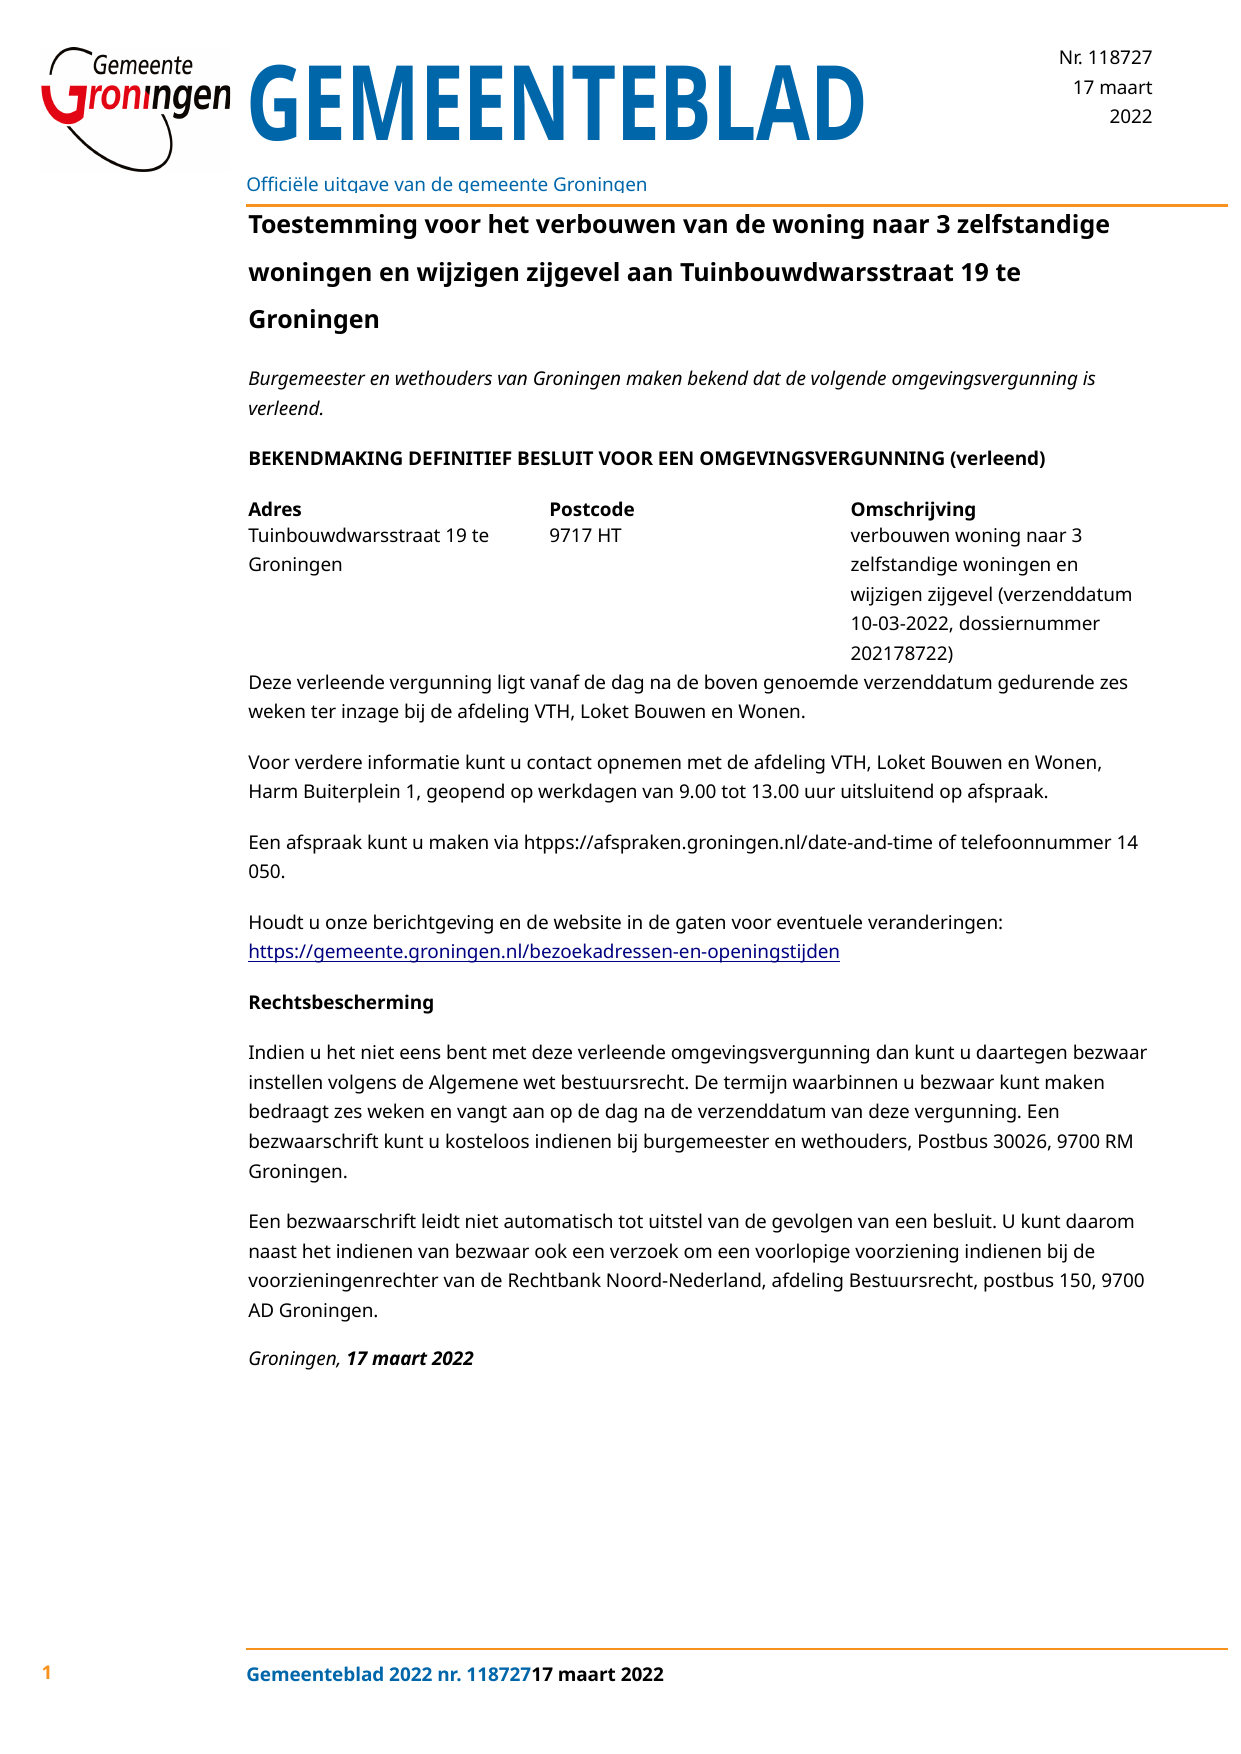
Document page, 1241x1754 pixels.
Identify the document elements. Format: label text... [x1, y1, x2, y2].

text Indien u het niet eens bent met deze verleende omgevingsvergunning dan kunt u daartegen bezwaar instellen volgens de Algemene wet bestuursrecht. De termijn waarbinnen u bezwaar kunt maken bedraagt zes weken en vangt aan op de dag na de verzenddatum van deze vergunning. Een bezwaarschrift kunt u kosteloos indienen bij burgemeester en wethouders, Postbus 30026, 9700 RM Groningen. [248, 1039, 1152, 1183]
text Deze verleende vergunning ligt vanaf de dag na de boven genoemde verzenddatum gedurende zes weken ter inzage bij de afdeling VTH, Loket Bouwen en Wonen. [248, 669, 1152, 724]
text Toestemming voor het verbouwen van de woning naar 3 zelfstandige woningen en wijzigen zijgevel aan Tuinbouwdwarsstraat 19 te Groningen [248, 207, 1152, 336]
text BEKENDMAKING DEFINITIEF BESLUIT VOOR EEN OMGEVINGSVERGUNNING (verleend) [248, 446, 1152, 471]
text Voor verdere informatie kunt u contact opnemen met de afdeling VTH, Loket Bouwen en Wonen, Harm Buiterplein 1, geopend op werkdagen van 9.00 tot 13.00 uur uitsluitend op afspraak. [248, 749, 1152, 804]
table_header Adres [248, 496, 549, 522]
table_header Postcode [549, 496, 850, 522]
table_header Omschrijving [850, 496, 1152, 522]
table_cell verbouwen woning naar 3 zelfstandige woningen en wijzigen zijgevel (verzenddatum 10-03-2022, dossiernummer 202178722) [850, 522, 1152, 666]
text Groningen, 17 maart 2022 [248, 1345, 1152, 1371]
picture [41, 47, 231, 172]
text Rechtsbescherming [248, 989, 1152, 1015]
text Burgemeester en wethouders van Groningen maken bekend dat de volgende omgevingsvergunning is verleend. [248, 366, 1152, 421]
text Houdt u onze berichtgeving en de website in de gaten voor eventuele veranderingen: https://gemeente.groningen.nl/bezoekadressen-en-openingstijden [248, 909, 1152, 964]
table_cell 9717 HT [549, 522, 850, 666]
text Een afspraak kunt u maken via htpps://afspraken.groningen.nl/date-and-time of telefoonnummer 14 050. [248, 829, 1152, 884]
text Een bezwaarschrift leidt niet automatisch tot uitstel van de gevolgen van een besluit. U kunt daarom naast het indienen van bezwaar ook een verzoek om een voorlopige voorziening indienen bij de voorzieningenrechter van de Rechtbank Noord-Nederland, afdeling Bestuursrecht, postbus 150, 9700 AD Groningen. [248, 1208, 1152, 1323]
table_cell Tuinbouwdwarsstraat 19 te Groningen [248, 522, 549, 666]
